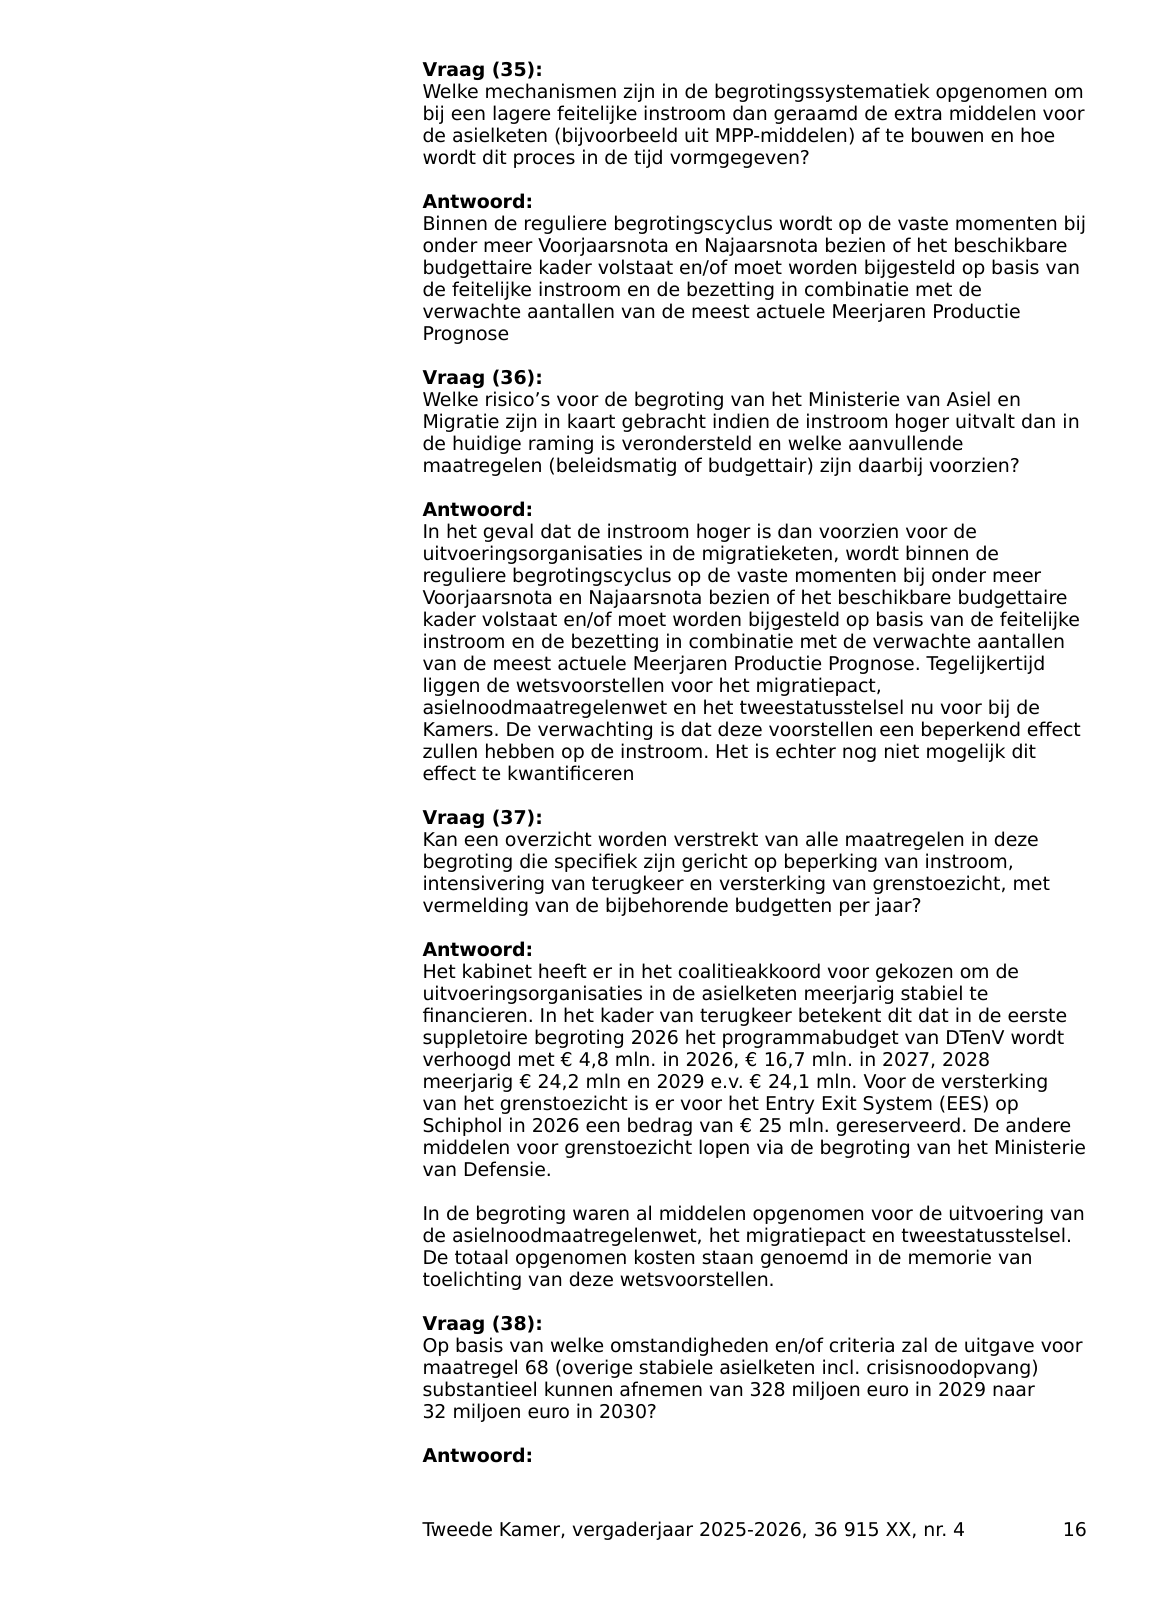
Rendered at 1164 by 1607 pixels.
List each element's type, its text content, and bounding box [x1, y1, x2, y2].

text In de begroting waren al middelen opgenomen voor de uitvoering van de asielnoodmaatregelenwet, het migratiepact en tweestatusstelsel. De totaal opgenomen kosten staan genoemd in de memorie van toelichting van deze wetsvoorstellen. [422, 1203, 1087, 1291]
text Antwoord: [422, 939, 1087, 961]
text Vraag (37): [422, 807, 1087, 829]
text Welke mechanismen zijn in de begrotingssystematiek opgenomen om bij een lagere feitelijke instroom dan geraamd de extra middelen voor de asielketen (bijvoorbeeld uit MPP-middelen) af te bouwen en hoe wordt dit proces in de tijd vormgegeven? [422, 81, 1087, 169]
text Vraag (36): [422, 367, 1087, 389]
text Welke risico’s voor de begroting van het Ministerie van Asiel en Migratie zijn in kaart gebracht indien de instroom hoger uitvalt dan in de huidige raming is verondersteld en welke aanvullende maatregelen (beleidsmatig of budgettair) zijn daarbij voorzien? [422, 389, 1087, 477]
text Binnen de reguliere begrotingscyclus wordt op de vaste momenten bij onder meer Voorjaarsnota en Najaarsnota bezien of het beschikbare budgettaire kader volstaat en/of moet worden bijgesteld op basis van de feitelijke instroom en de bezetting in combinatie met de verwachte aantallen van de meest actuele Meerjaren Productie Prognose [422, 213, 1087, 345]
text Antwoord: [422, 499, 1087, 521]
text Het kabinet heeft er in het coalitieakkoord voor gekozen om de uitvoeringsorganisaties in de asielketen meerjarig stabiel te financieren. In het kader van terugkeer betekent dit dat in de eerste suppletoire begroting 2026 het programmabudget van DTenV wordt verhoogd met € 4,8 mln. in 2026, € 16,7 mln. in 2027, 2028 meerjarig € 24,2 mln en 2029 e.v. € 24,1 mln. Voor de versterking van het grenstoezicht is er voor het Entry Exit System (EES) op Schiphol in 2026 een bedrag van € 25 mln. gereserveerd. De andere middelen voor grenstoezicht lopen via de begroting van het Ministerie van Defensie. [422, 961, 1087, 1181]
text In het geval dat de instroom hoger is dan voorzien voor de uitvoeringsorganisaties in de migratieketen, wordt binnen de reguliere begrotingscyclus op de vaste momenten bij onder meer Voorjaarsnota en Najaarsnota bezien of het beschikbare budgettaire kader volstaat en/of moet worden bijgesteld op basis van de feitelijke instroom en de bezetting in combinatie met de verwachte aantallen van de meest actuele Meerjaren Productie Prognose. Tegelijkertijd liggen de wetsvoorstellen voor het migratiepact, asielnoodmaatregelenwet en het tweestatusstelsel nu voor bij de Kamers. De verwachting is dat deze voorstellen een beperkend effect zullen hebben op de instroom. Het is echter nog niet mogelijk dit effect te kwantificeren [422, 521, 1087, 785]
text Antwoord: [422, 191, 1087, 213]
text Antwoord: [422, 1445, 1087, 1467]
text Vraag (38): [422, 1313, 1087, 1335]
text Kan een overzicht worden verstrekt van alle maatregelen in deze begroting die specifiek zijn gericht op beperking van instroom, intensivering van terugkeer en versterking van grenstoezicht, met vermelding van de bijbehorende budgetten per jaar? [422, 829, 1087, 917]
text Vraag (35): [422, 59, 1087, 81]
text Op basis van welke omstandigheden en/of criteria zal de uitgave voor maatregel 68 (overige stabiele asielketen incl. crisisnoodopvang) substantieel kunnen afnemen van 328 miljoen euro in 2029 naar 32 miljoen euro in 2030? [422, 1335, 1087, 1423]
